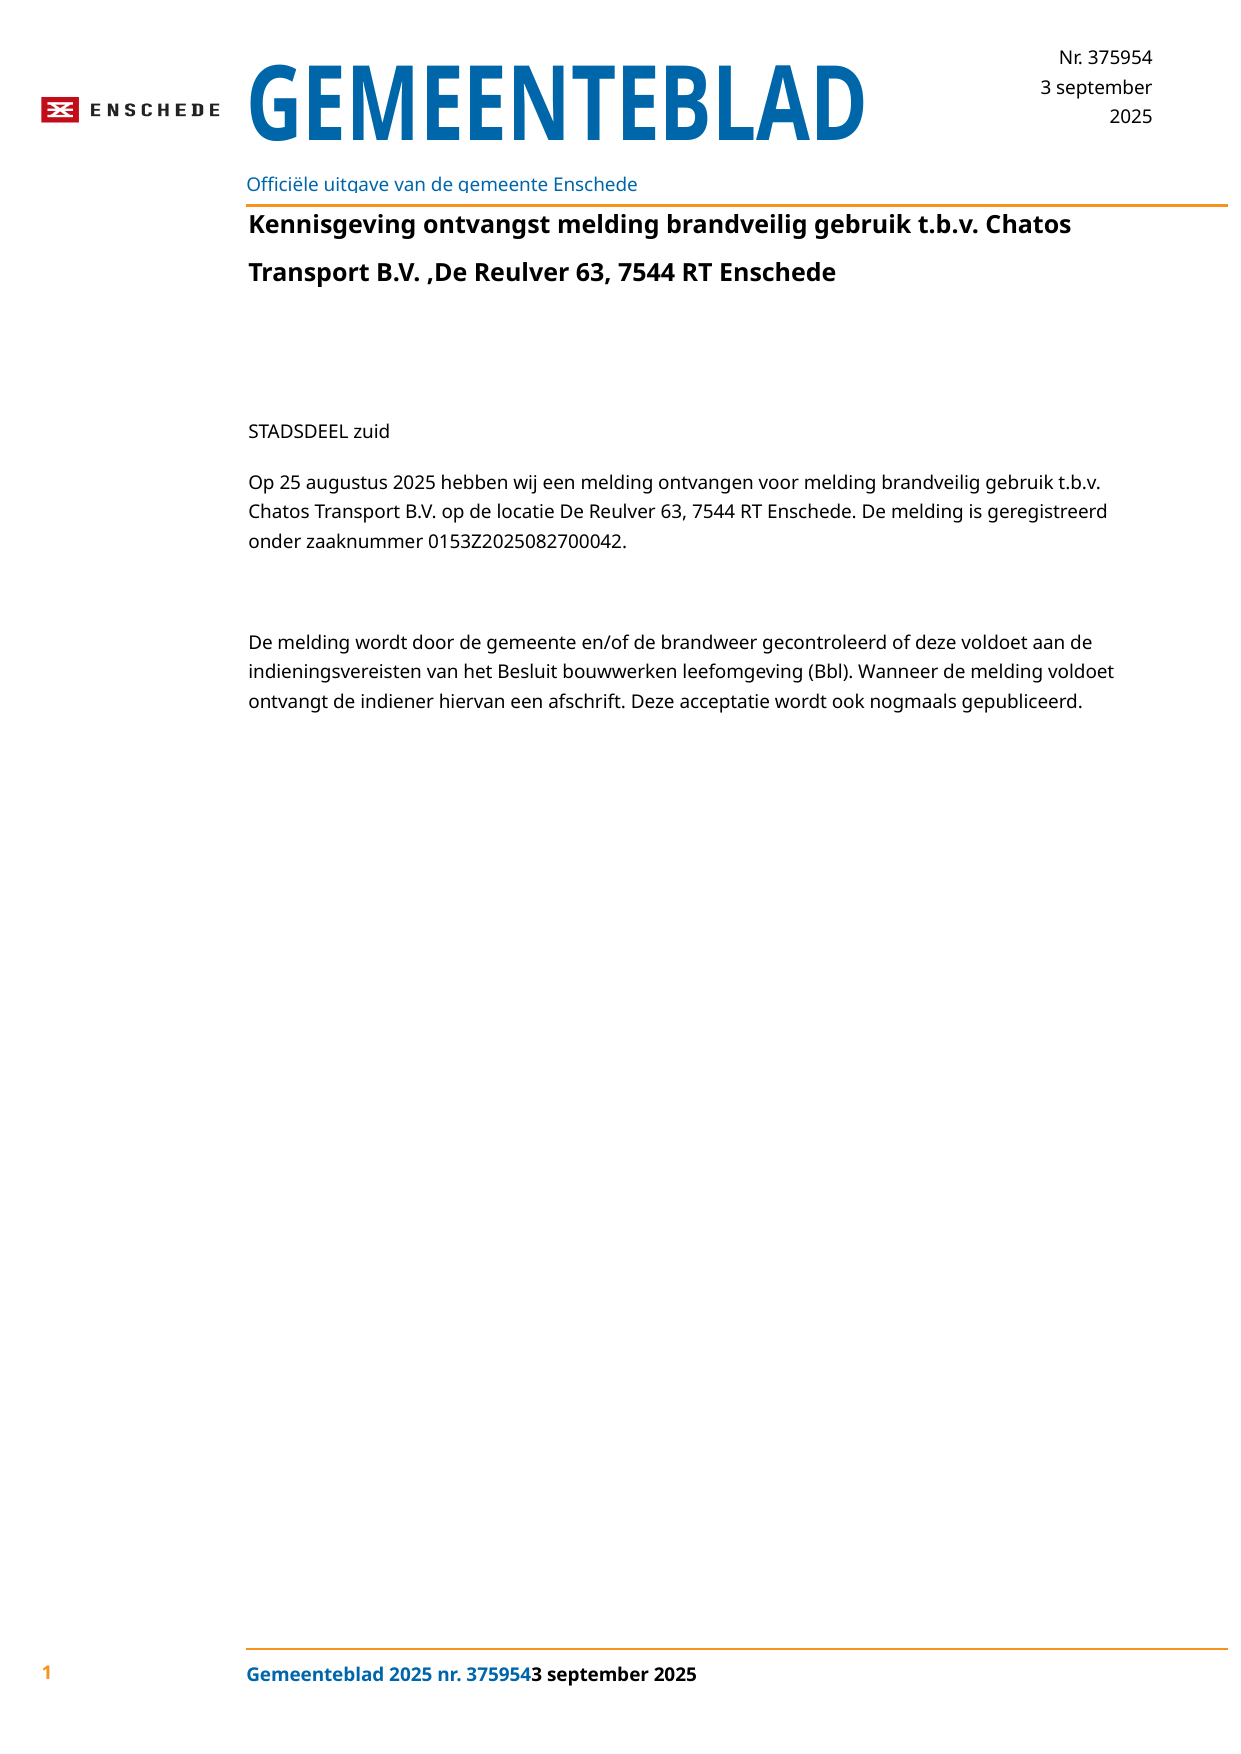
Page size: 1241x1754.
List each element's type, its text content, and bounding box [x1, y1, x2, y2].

text Kennisgeving ontvangst melding brandveilig gebruik t.b.v. Chatos Transport B.V. ,De Reulver 63, 7544 RT Enschede [248, 207, 1152, 288]
text De melding wordt door de gemeente en/of de brandweer gecontroleerd of deze voldoet aan de indieningsvereisten van het Besluit bouwwerken leefomgeving (Bbl). Wanneer de melding voldoet ontvangt de indiener hiervan een afschrift. Deze acceptatie wordt ook nogmaals gepubliceerd. [248, 629, 1152, 714]
text Op 25 augustus 2025 hebben wij een melding ontvangen voor melding brandveilig gebruik t.b.v. Chatos Transport B.V. op de locatie De Reulver 63, 7544 RT Enschede. De melding is geregistreerd onder zaaknummer 0153Z2025082700042. [248, 469, 1152, 554]
text STADSDEEL zuid [248, 419, 1152, 444]
picture [41, 47, 231, 172]
